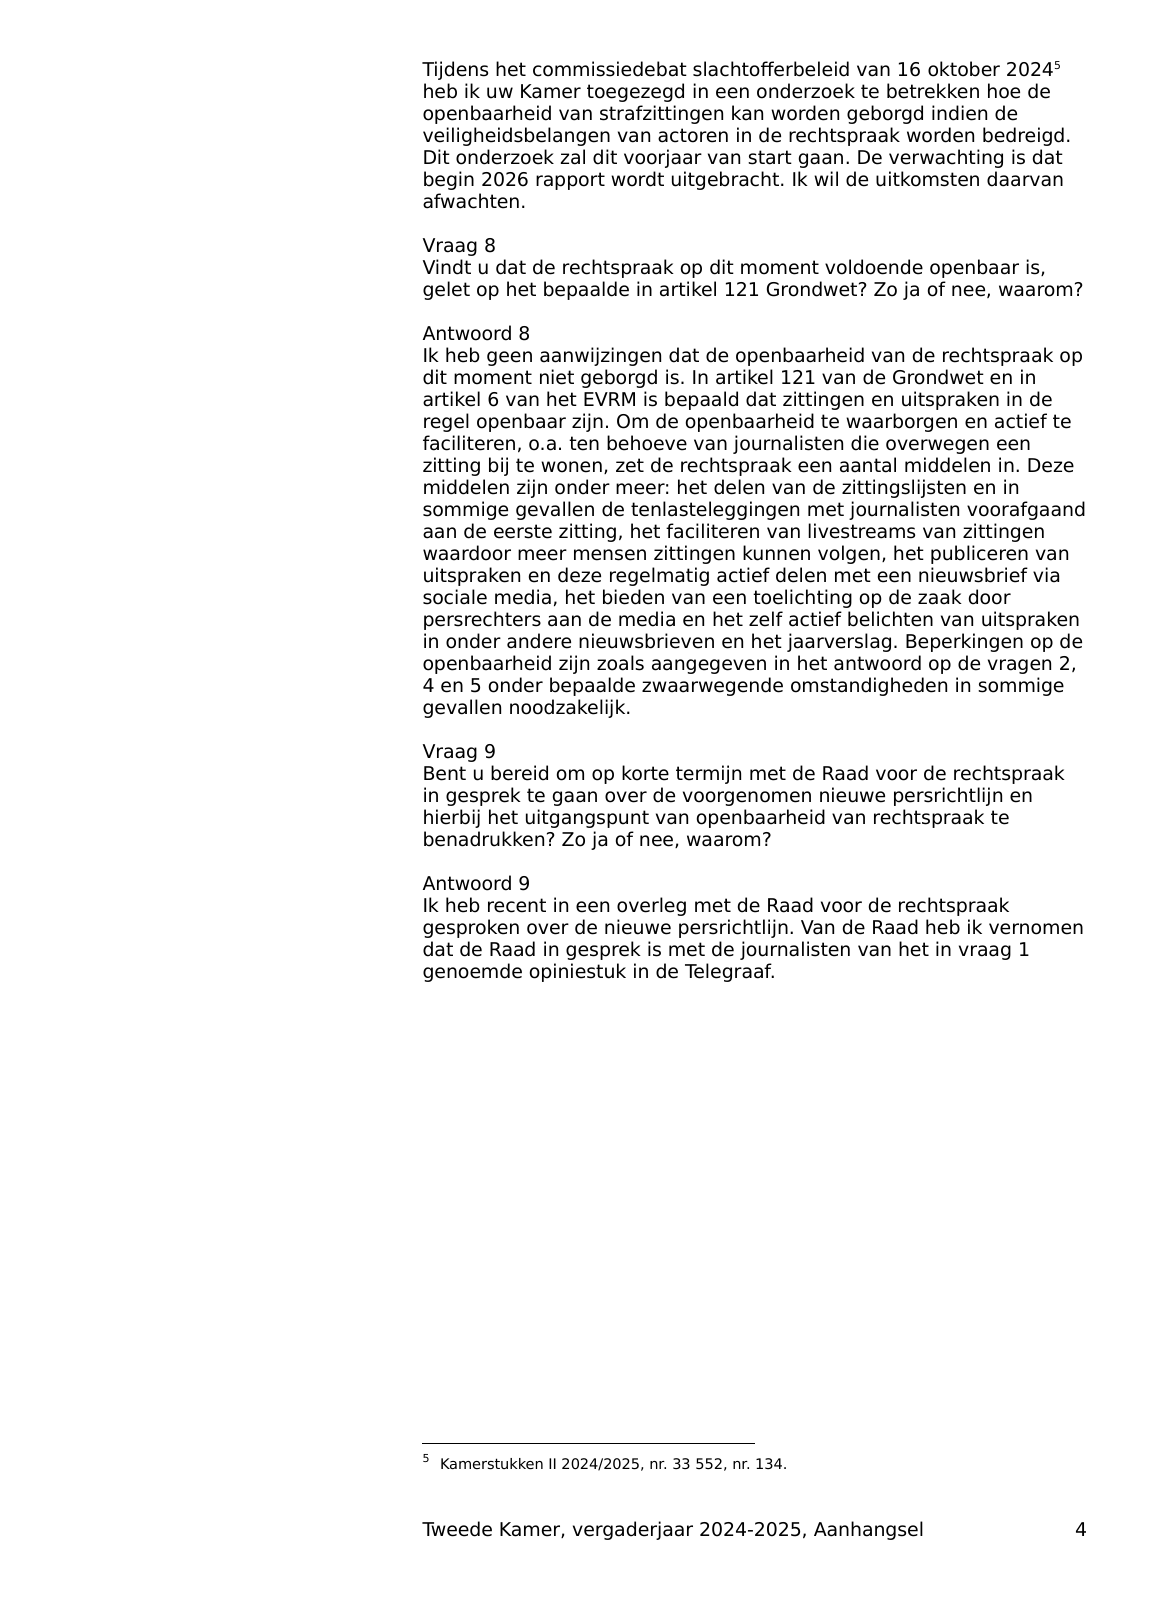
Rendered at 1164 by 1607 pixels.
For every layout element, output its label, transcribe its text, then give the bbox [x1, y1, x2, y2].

text Ik heb geen aanwijzingen dat de openbaarheid van de rechtspraak op dit moment niet geborgd is. In artikel 121 van de Grondwet en in artikel 6 van het EVRM is bepaald dat zittingen en uitspraken in de regel openbaar zijn. Om de openbaarheid te waarborgen en actief te faciliteren, o.a. ten behoeve van journalisten die overwegen een zitting bij te wonen, zet de rechtspraak een aantal middelen in. Deze middelen zijn onder meer: het delen van de zittingslijsten en in sommige gevallen de tenlasteleggingen met journalisten voorafgaand aan de eerste zitting, het faciliteren van livestreams van zittingen waardoor meer mensen zittingen kunnen volgen, het publiceren van uitspraken en deze regelmatig actief delen met een nieuwsbrief via sociale media, het bieden van een toelichting op de zaak door persrechters aan de media en het zelf actief belichten van uitspraken in onder andere nieuwsbrieven en het jaarverslag. Beperkingen op de openbaarheid zijn zoals aangegeven in het antwoord op de vragen 2, 4 en 5 onder bepaalde zwaarwegende omstandigheden in sommige gevallen noodzakelijk. [422, 345, 1087, 719]
text Vraag 8 [422, 235, 1087, 257]
text Antwoord 8 [422, 323, 1087, 345]
text Antwoord 9 [422, 873, 1087, 895]
text Ik heb recent in een overleg met de Raad voor de rechtspraak gesproken over de nieuwe persrichtlijn. Van de Raad heb ik vernomen dat de Raad in gesprek is met de journalisten van het in vraag 1 genoemde opiniestuk in de Telegraaf. [422, 895, 1087, 983]
text Bent u bereid om op korte termijn met de Raad voor de rechtspraak in gesprek te gaan over de voorgenomen nieuwe persrichtlijn en hierbij het uitgangspunt van openbaarheid van rechtspraak te benadrukken? Zo ja of nee, waarom? [422, 763, 1087, 851]
text Kamerstukken II 2024/2025, nr. 33 552, nr. 134. [422, 1452, 1087, 1474]
text Vindt u dat de rechtspraak op dit moment voldoende openbaar is, gelet op het bepaalde in artikel 121 Grondwet? Zo ja of nee, waarom? [422, 257, 1087, 301]
text Tijdens het commissiedebat slachtofferbeleid van 16 oktober 2024 heb ik uw Kamer toegezegd in een onderzoek te betrekken hoe de openbaarheid van strafzittingen kan worden geborgd indien de veiligheidsbelangen van actoren in de rechtspraak worden bedreigd. Dit onderzoek zal dit voorjaar van start gaan. De verwachting is dat begin 2026 rapport wordt uitgebracht. Ik wil de uitkomsten daarvan afwachten. [422, 59, 1087, 213]
text Vraag 9 [422, 741, 1087, 763]
